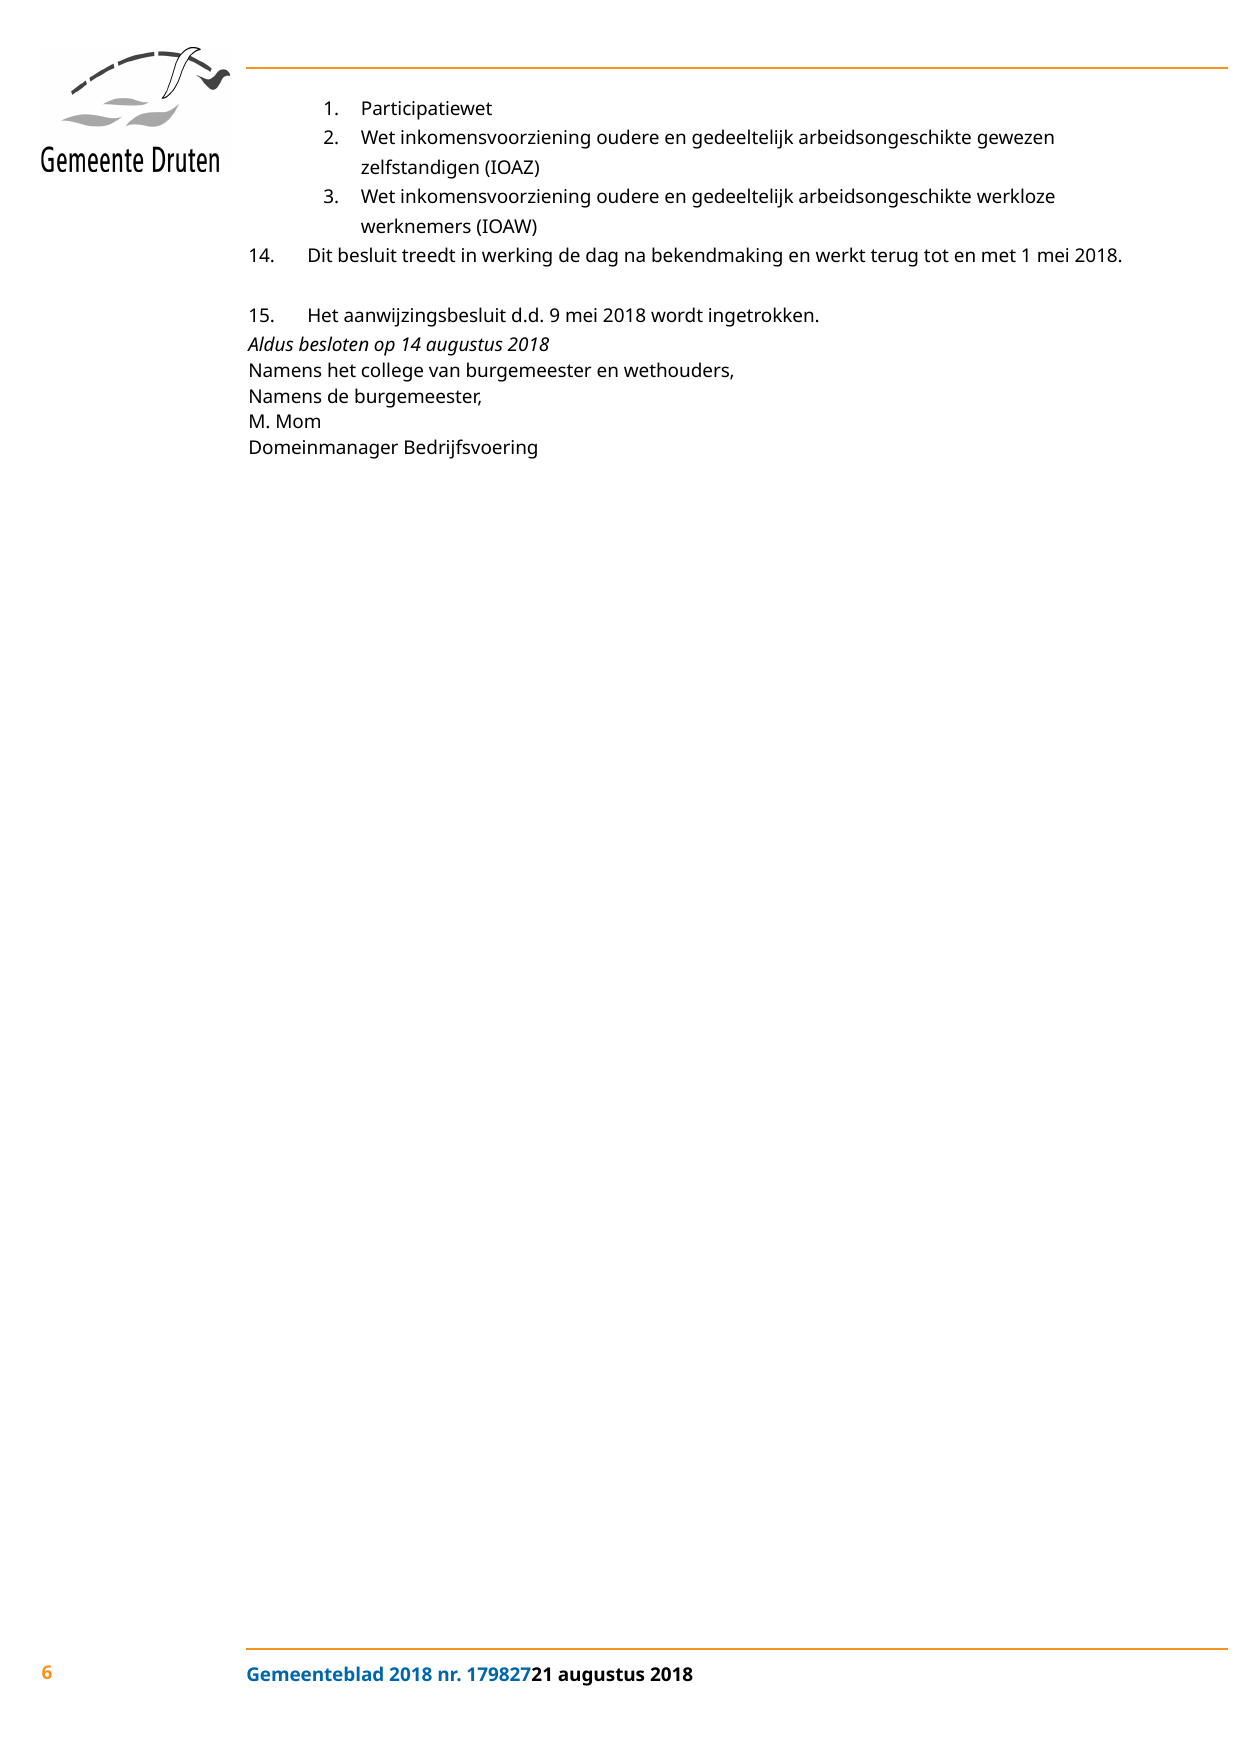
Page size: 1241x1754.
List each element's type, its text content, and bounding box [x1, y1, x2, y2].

text Domeinmanager Bedrijfsvoering [248, 434, 1152, 460]
picture [41, 47, 231, 172]
text M. Mom [248, 409, 1152, 434]
list Dit besluit treedt in werking de dag na bekendmaking en werkt terug tot en met 1 mei 2018. [248, 243, 1152, 268]
list Participatiewet [323, 95, 1152, 121]
list Wet inkomensvoorziening oudere en gedeeltelijk arbeidsongeschikte werkloze werknemers (IOAW) [323, 183, 1152, 239]
text Aldus besloten op 14 augustus 2018 [248, 331, 1152, 357]
text Namens de burgemeester, [248, 383, 1152, 409]
text Namens het college van burgemeester en wethouders, [248, 357, 1152, 383]
list Het aanwijzingsbesluit d.d. 9 mei 2018 wordt ingetrokken. [248, 302, 1152, 328]
list Wet inkomensvoorziening oudere en gedeeltelijk arbeidsongeschikte gewezen zelfstandigen (IOAZ) [323, 124, 1152, 180]
